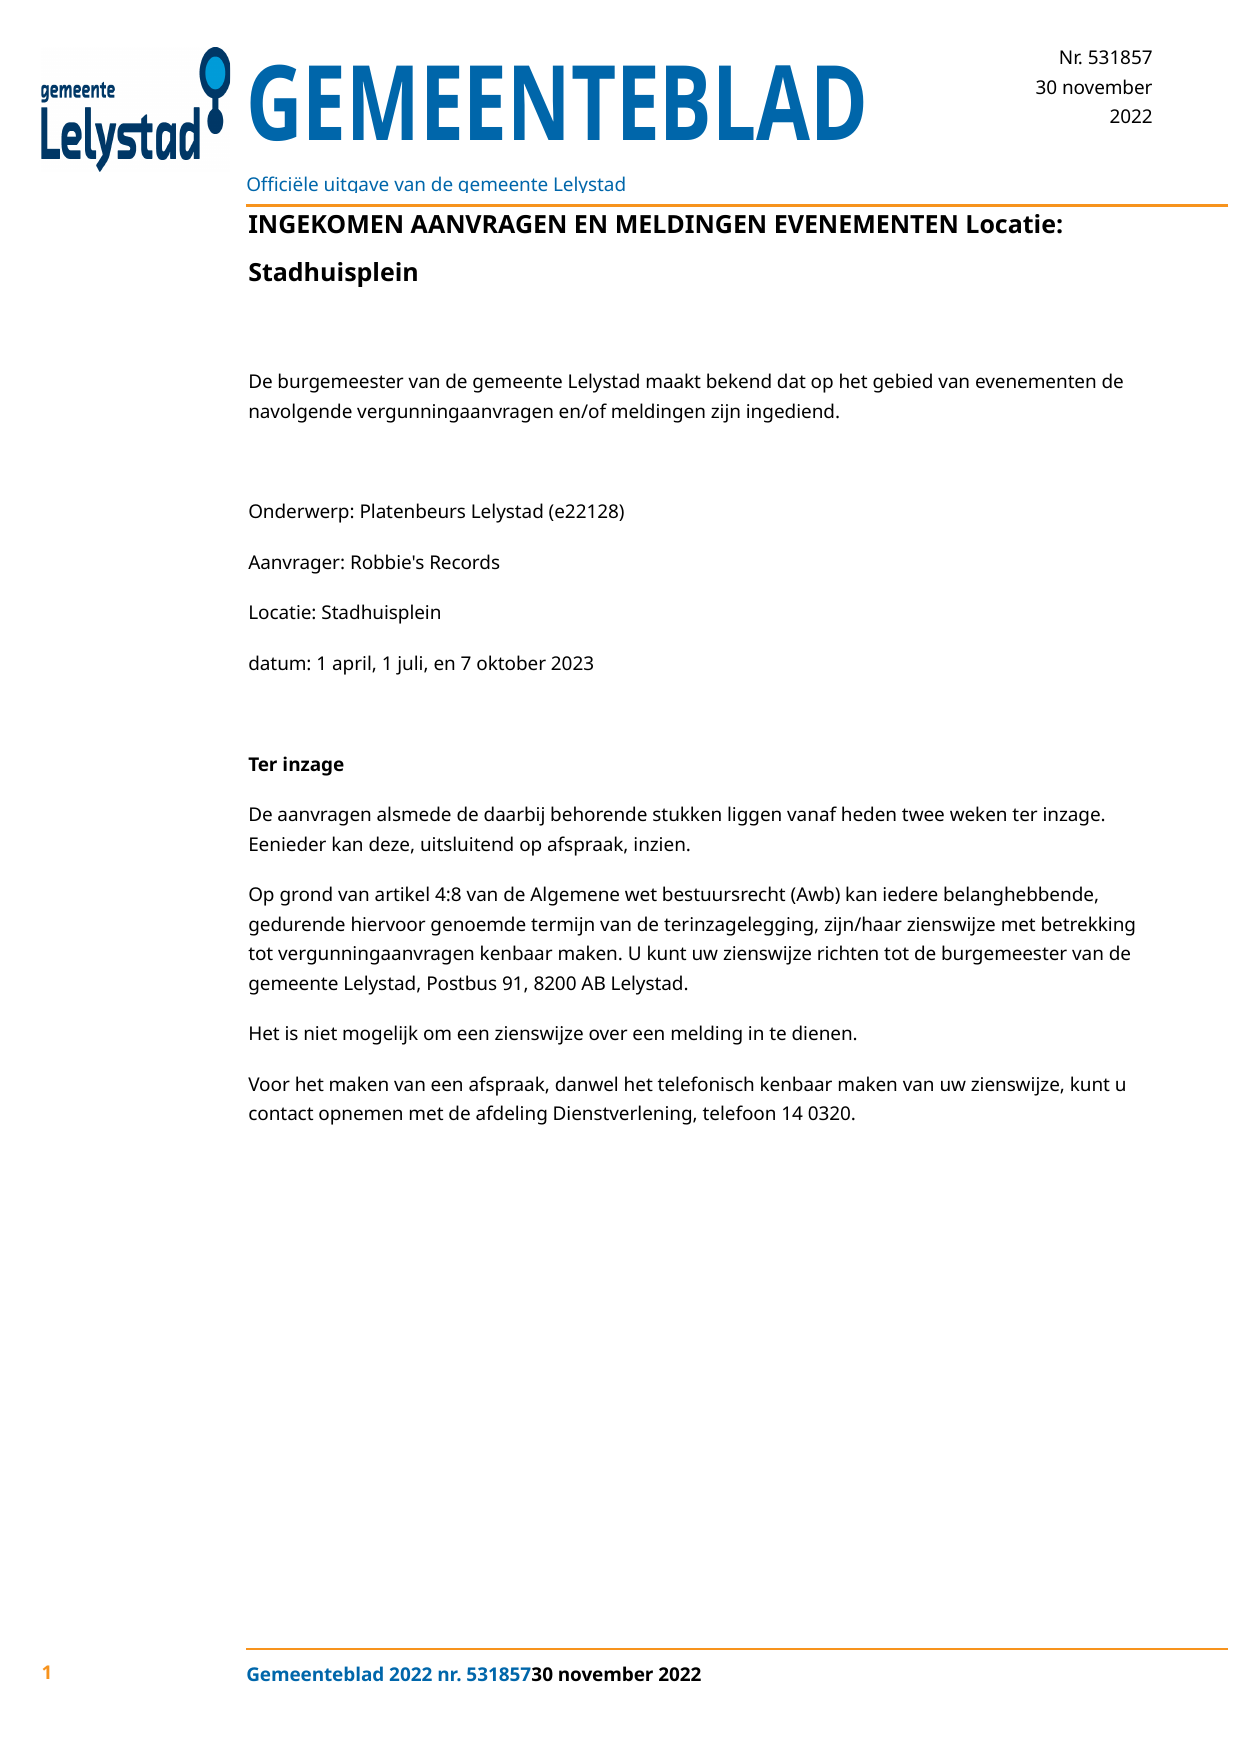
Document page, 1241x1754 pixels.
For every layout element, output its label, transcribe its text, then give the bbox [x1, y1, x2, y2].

text Onderwerp: Platenbeurs Lelystad (e22128) [248, 499, 1152, 524]
text Ter inzage [248, 751, 1152, 777]
text De aanvragen alsmede de daarbij behorende stukken liggen vanaf heden twee weken ter inzage. Eenieder kan deze, uitsluitend op afspraak, inzien. [248, 801, 1152, 857]
text INGEKOMEN AANVRAGEN EN MELDINGEN EVENEMENTEN Locatie: Stadhuisplein [248, 207, 1152, 288]
text Voor het maken van een afspraak, danwel het telefonisch kenbaar maken van uw zienswijze, kunt u contact opnemen met de afdeling Dienstverlening, telefoon 14 0320. [248, 1071, 1152, 1126]
text De burgemeester van de gemeente Lelystad maakt bekend dat op het gebied van evenementen de navolgende vergunningaanvragen en/of meldingen zijn ingediend. [248, 368, 1152, 424]
text Aanvrager: Robbie's Records [248, 549, 1152, 575]
text Locatie: Stadhuisplein [248, 599, 1152, 625]
text datum: 1 april, 1 juli, en 7 oktober 2023 [248, 650, 1152, 676]
text Het is niet mogelijk om een zienswijze over een melding in te dienen. [248, 1020, 1152, 1046]
text Op grond van artikel 4:8 van de Algemene wet bestuursrecht (Awb) kan iedere belanghebbende, gedurende hiervoor genoemde termijn van de terinzagelegging, zijn/haar zienswijze met betrekking tot vergunningaanvragen kenbaar maken. U kunt uw zienswijze richten tot de burgemeester van de gemeente Lelystad, Postbus 91, 8200 AB Lelystad. [248, 881, 1152, 996]
picture [41, 47, 231, 172]
